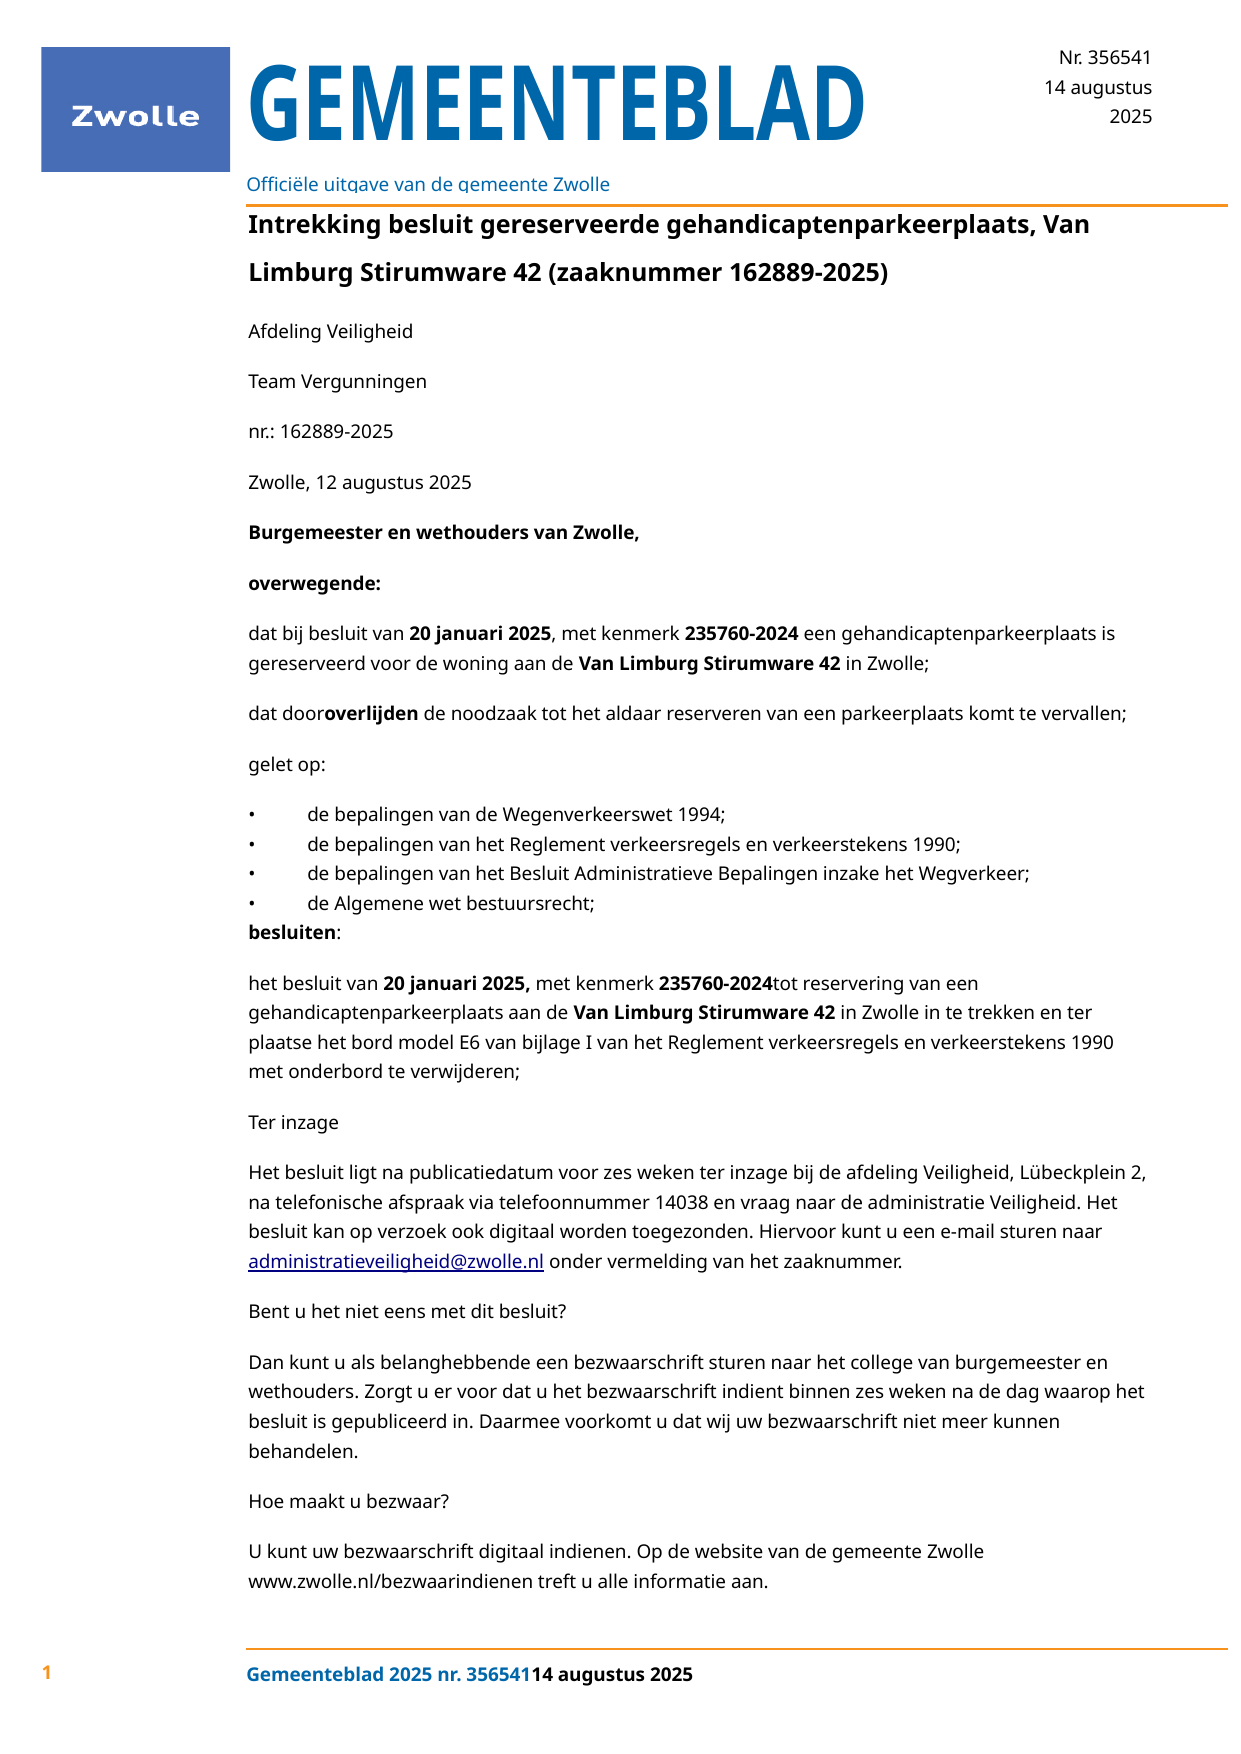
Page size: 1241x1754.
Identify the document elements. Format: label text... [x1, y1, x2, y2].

text Intrekking besluit gereserveerde gehandicaptenparkeerplaats, Van Limburg Stirumware 42 (zaaknummer 162889-2025) [248, 207, 1152, 288]
text Zwolle, 12 augustus 2025 [248, 469, 1152, 495]
text Team Vergunningen [248, 368, 1152, 394]
text nr.: 162889-2025 [248, 419, 1152, 444]
text dat bij besluit van 20 januari 2025, met kenmerk 235760-2024 een gehandicaptenparkeerplaats is gereserveerd voor de woning aan de Van Limburg Stirumware 42 in Zwolle; [248, 620, 1152, 676]
text dat dooroverlijden de noodzaak tot het aldaar reserveren van een parkeerplaats komt te vervallen; [248, 700, 1152, 726]
list de bepalingen van de Wegenverkeerswet 1994; [248, 801, 1152, 827]
text Afdeling Veiligheid [248, 318, 1152, 344]
text Bent u het niet eens met dit besluit? [248, 1299, 1152, 1324]
list de bepalingen van het Reglement verkeersregels en verkeerstekens 1990; [248, 831, 1152, 857]
text Dan kunt u als belanghebbende een bezwaarschrift sturen naar het college van burgemeester en wethouders. Zorgt u er voor dat u het bezwaarschrift indient binnen zes weken na de dag waarop het besluit is gepubliceerd in. Daarmee voorkomt u dat wij uw bezwaarschrift niet meer kunnen behandelen. [248, 1349, 1152, 1464]
text Burgemeester en wethouders van Zwolle, [248, 519, 1152, 545]
text Het besluit ligt na publicatiedatum voor zes weken ter inzage bij de afdeling Veiligheid, Lübeckplein 2, na telefonische afspraak via telefoonnummer 14038 en vraag naar de administratie Veiligheid. Het besluit kan op verzoek ook digitaal worden toegezonden. Hiervoor kunt u een e-mail sturen naar administratieveiligheid@zwolle.nl onder vermelding van het zaaknummer. [248, 1159, 1152, 1274]
list de Algemene wet bestuursrecht; [248, 890, 1152, 916]
text gelet op: [248, 751, 1152, 777]
text overwegende: [248, 570, 1152, 596]
text U kunt uw bezwaarschrift digitaal indienen. Op de website van de gemeente Zwolle www.zwolle.nl/bezwaarindienen treft u alle informatie aan. [248, 1539, 1152, 1594]
list de bepalingen van het Besluit Administratieve Bepalingen inzake het Wegverkeer; [248, 860, 1152, 886]
text het besluit van 20 januari 2025, met kenmerk 235760-2024tot reservering van een gehandicaptenparkeerplaats aan de Van Limburg Stirumware 42 in Zwolle in te trekken en ter plaatse het bord model E6 van bijlage I van het Reglement verkeersregels en verkeerstekens 1990 met onderbord te verwijderen; [248, 970, 1152, 1084]
text Ter inzage [248, 1109, 1152, 1135]
text besluiten: [248, 919, 1152, 945]
text Hoe maakt u bezwaar? [248, 1488, 1152, 1514]
picture [41, 47, 231, 172]
